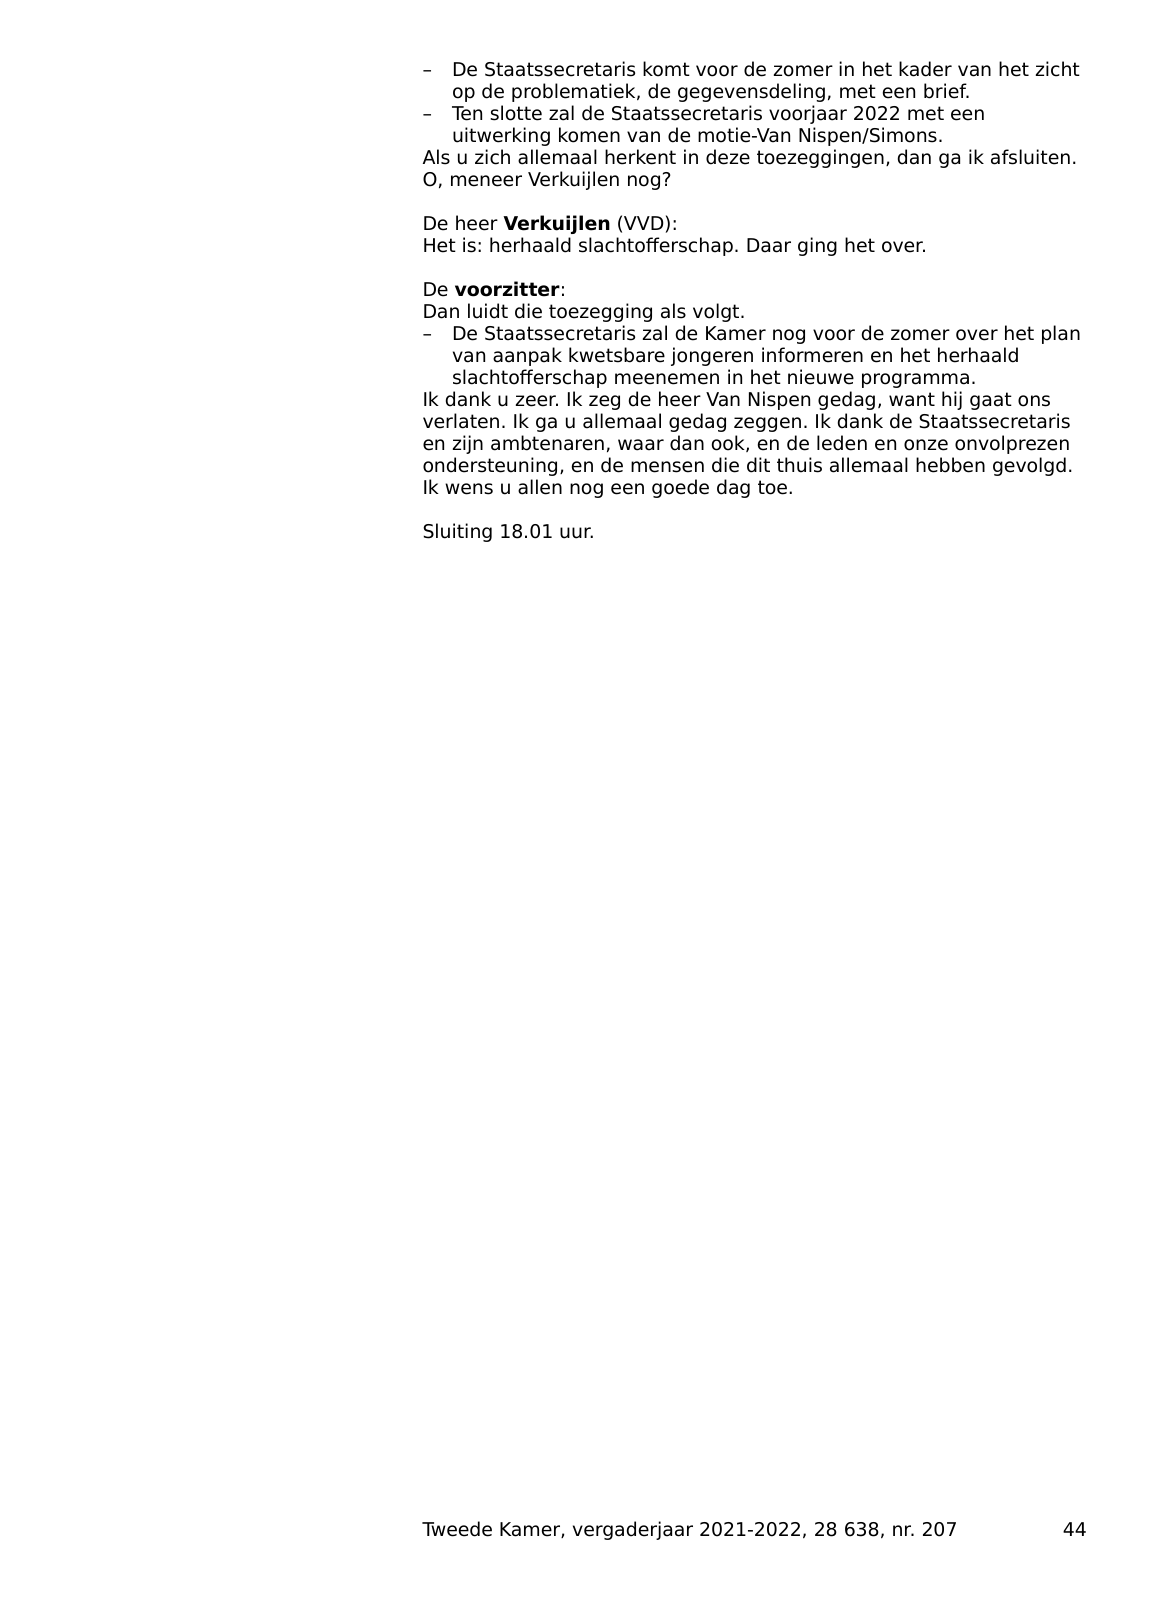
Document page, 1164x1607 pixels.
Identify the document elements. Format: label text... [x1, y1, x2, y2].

text De voorzitter: [422, 279, 1087, 301]
text Sluiting 18.01 uur. [422, 521, 1087, 543]
text Het is: herhaald slachtofferschap. Daar ging het over. [422, 235, 1087, 257]
text Ik dank u zeer. Ik zeg de heer Van Nispen gedag, want hij gaat ons verlaten. Ik ga u allemaal gedag zeggen. Ik dank de Staatssecretaris en zijn ambtenaren, waar dan ook, en de leden en onze onvolprezen ondersteuning, en de mensen die dit thuis allemaal hebben gevolgd. Ik wens u allen nog een goede dag toe. [422, 389, 1087, 499]
text De heer Verkuijlen (VVD): [422, 213, 1087, 235]
text Dan luidt die toezegging als volgt. [422, 301, 1087, 323]
text – De Staatssecretaris komt voor de zomer in het kader van het zicht op de problematiek, de gegevensdeling, met een brief. [422, 59, 1087, 103]
text Als u zich allemaal herkent in deze toezeggingen, dan ga ik afsluiten. O, meneer Verkuijlen nog? [422, 147, 1087, 191]
text – Ten slotte zal de Staatssecretaris voorjaar 2022 met een uitwerking komen van de motie-Van Nispen/Simons. [422, 103, 1087, 147]
text – De Staatssecretaris zal de Kamer nog voor de zomer over het plan van aanpak kwetsbare jongeren informeren en het herhaald slachtofferschap meenemen in het nieuwe programma. [422, 323, 1087, 389]
